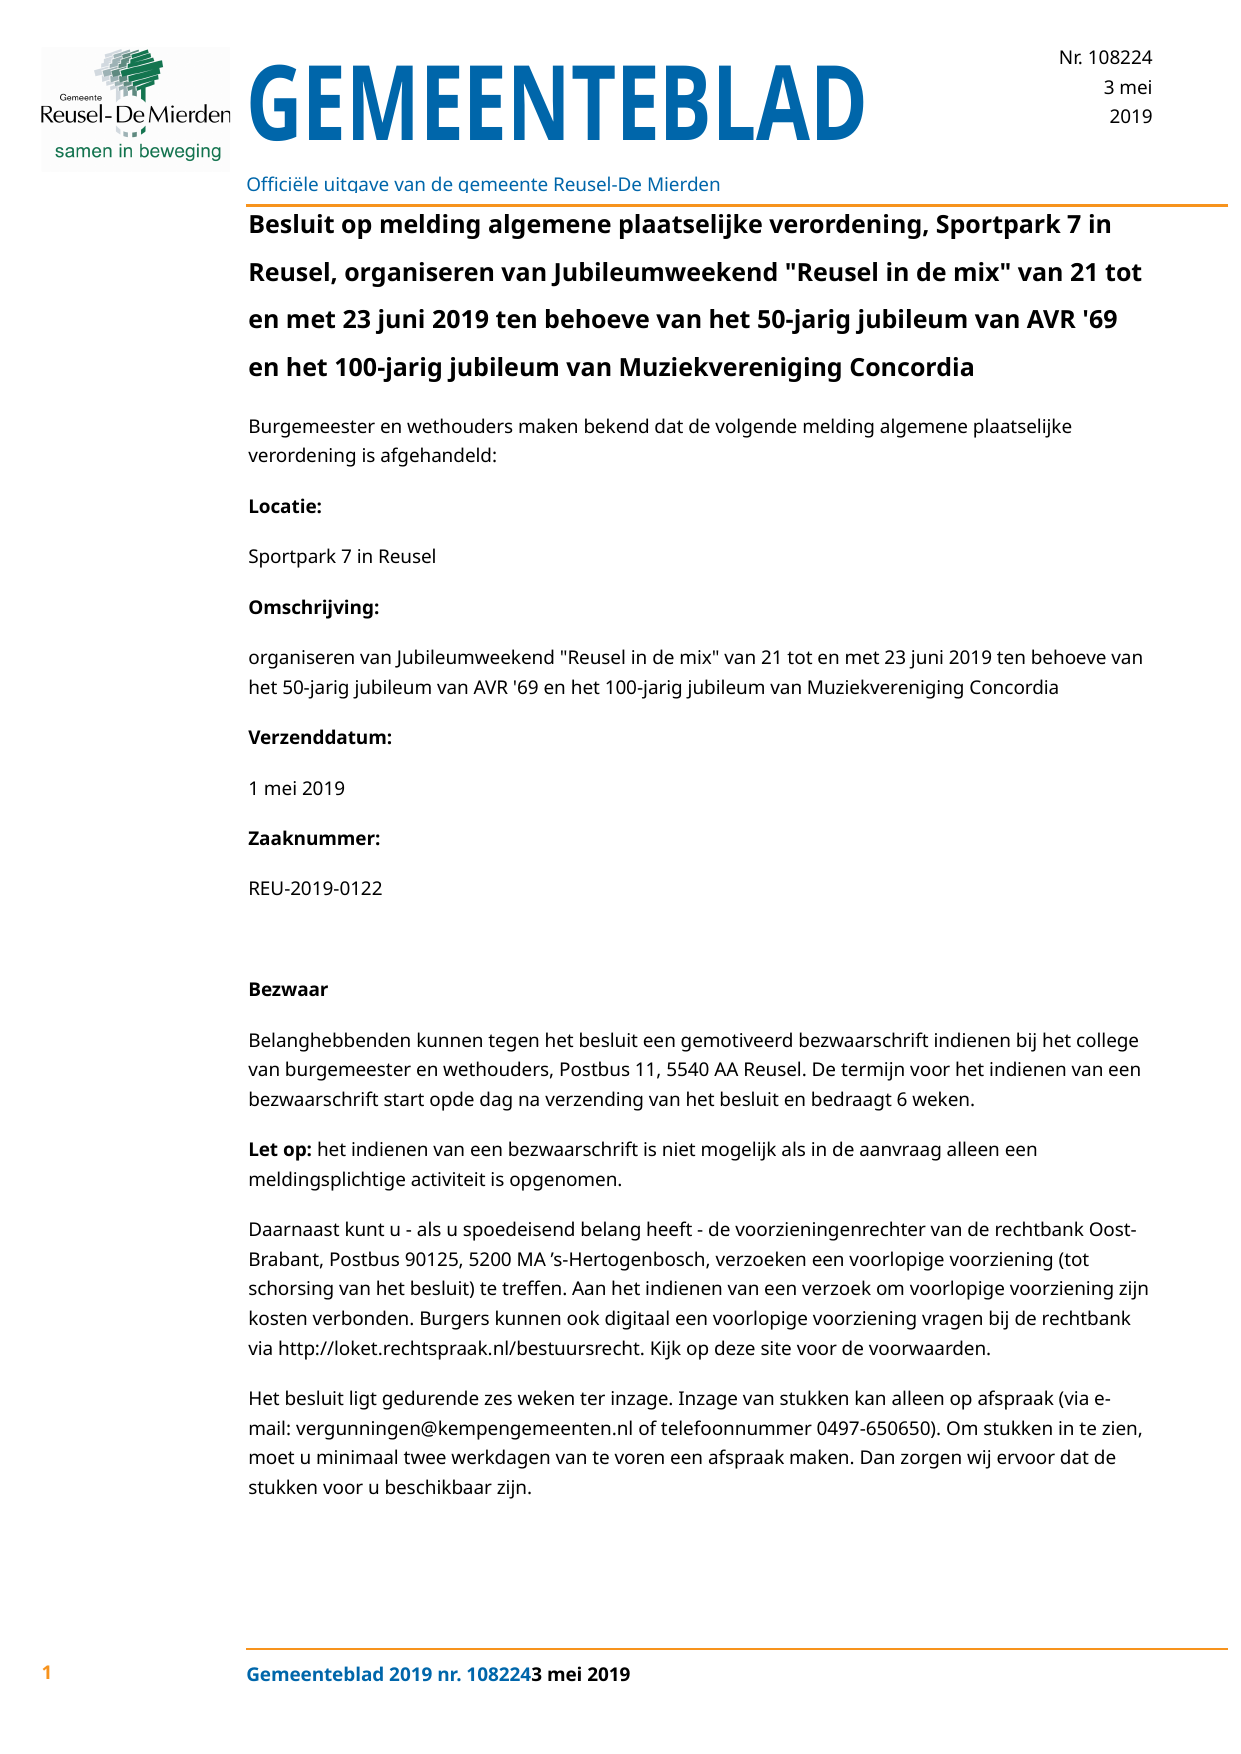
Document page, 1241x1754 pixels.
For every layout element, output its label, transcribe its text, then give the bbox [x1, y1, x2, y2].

text Let op: het indienen van een bezwaarschrift is niet mogelijk als in de aanvraag alleen een meldingsplichtige activiteit is opgenomen. [248, 1136, 1152, 1192]
text REU-2019-0122 [248, 876, 1152, 901]
text Omschrijving: [248, 594, 1152, 620]
text organiseren van Jubileumweekend "Reusel in de mix" van 21 tot en met 23 juni 2019 ten behoeve van het 50-jarig jubileum van AVR '69 en het 100-jarig jubileum van Muziekvereniging Concordia [248, 644, 1152, 700]
text Sportpark 7 in Reusel [248, 543, 1152, 569]
text Belanghebbenden kunnen tegen het besluit een gemotiveerd bezwaarschrift indienen bij het college van burgemeester en wethouders, Postbus 11, 5540 AA Reusel. De termijn voor het indienen van een bezwaarschrift start opde dag na verzending van het besluit en bedraagt 6 weken. [248, 1027, 1152, 1112]
text Zaaknummer: [248, 825, 1152, 851]
text Het besluit ligt gedurende zes weken ter inzage. Inzage van stukken kan alleen op afspraak (via e-mail: vergunningen@kempengemeenten.nl of telefoonnummer 0497-650650). Om stukken in te zien, moet u minimaal twee werkdagen van te voren een afspraak maken. Dan zorgen wij ervoor dat de stukken voor u beschikbaar zijn. [248, 1385, 1152, 1500]
text Verzenddatum: [248, 724, 1152, 750]
text 1 mei 2019 [248, 775, 1152, 801]
text Besluit op melding algemene plaatselijke verordening, Sportpark 7 in Reusel, organiseren van Jubileumweekend "Reusel in de mix" van 21 tot en met 23 juni 2019 ten behoeve van het 50-jarig jubileum van AVR '69 en het 100-jarig jubileum van Muziekvereniging Concordia [248, 207, 1152, 384]
text Bezwaar [248, 976, 1152, 1002]
text Burgemeester en wethouders maken bekend dat de volgende melding algemene plaatselijke verordening is afgehandeld: [248, 413, 1152, 468]
picture [41, 47, 231, 172]
text Locatie: [248, 493, 1152, 519]
text Daarnaast kunt u - als u spoedeisend belang heeft - de voorzieningenrechter van de rechtbank Oost-Brabant, Postbus 90125, 5200 MA ’s-Hertogenbosch, verzoeken een voorlopige voorziening (tot schorsing van het besluit) te treffen. Aan het indienen van een verzoek om voorlopige voorziening zijn kosten verbonden. Burgers kunnen ook digitaal een voorlopige voorziening vragen bij de rechtbank via http://loket.rechtspraak.nl/bestuursrecht. Kijk op deze site voor de voorwaarden. [248, 1216, 1152, 1361]
